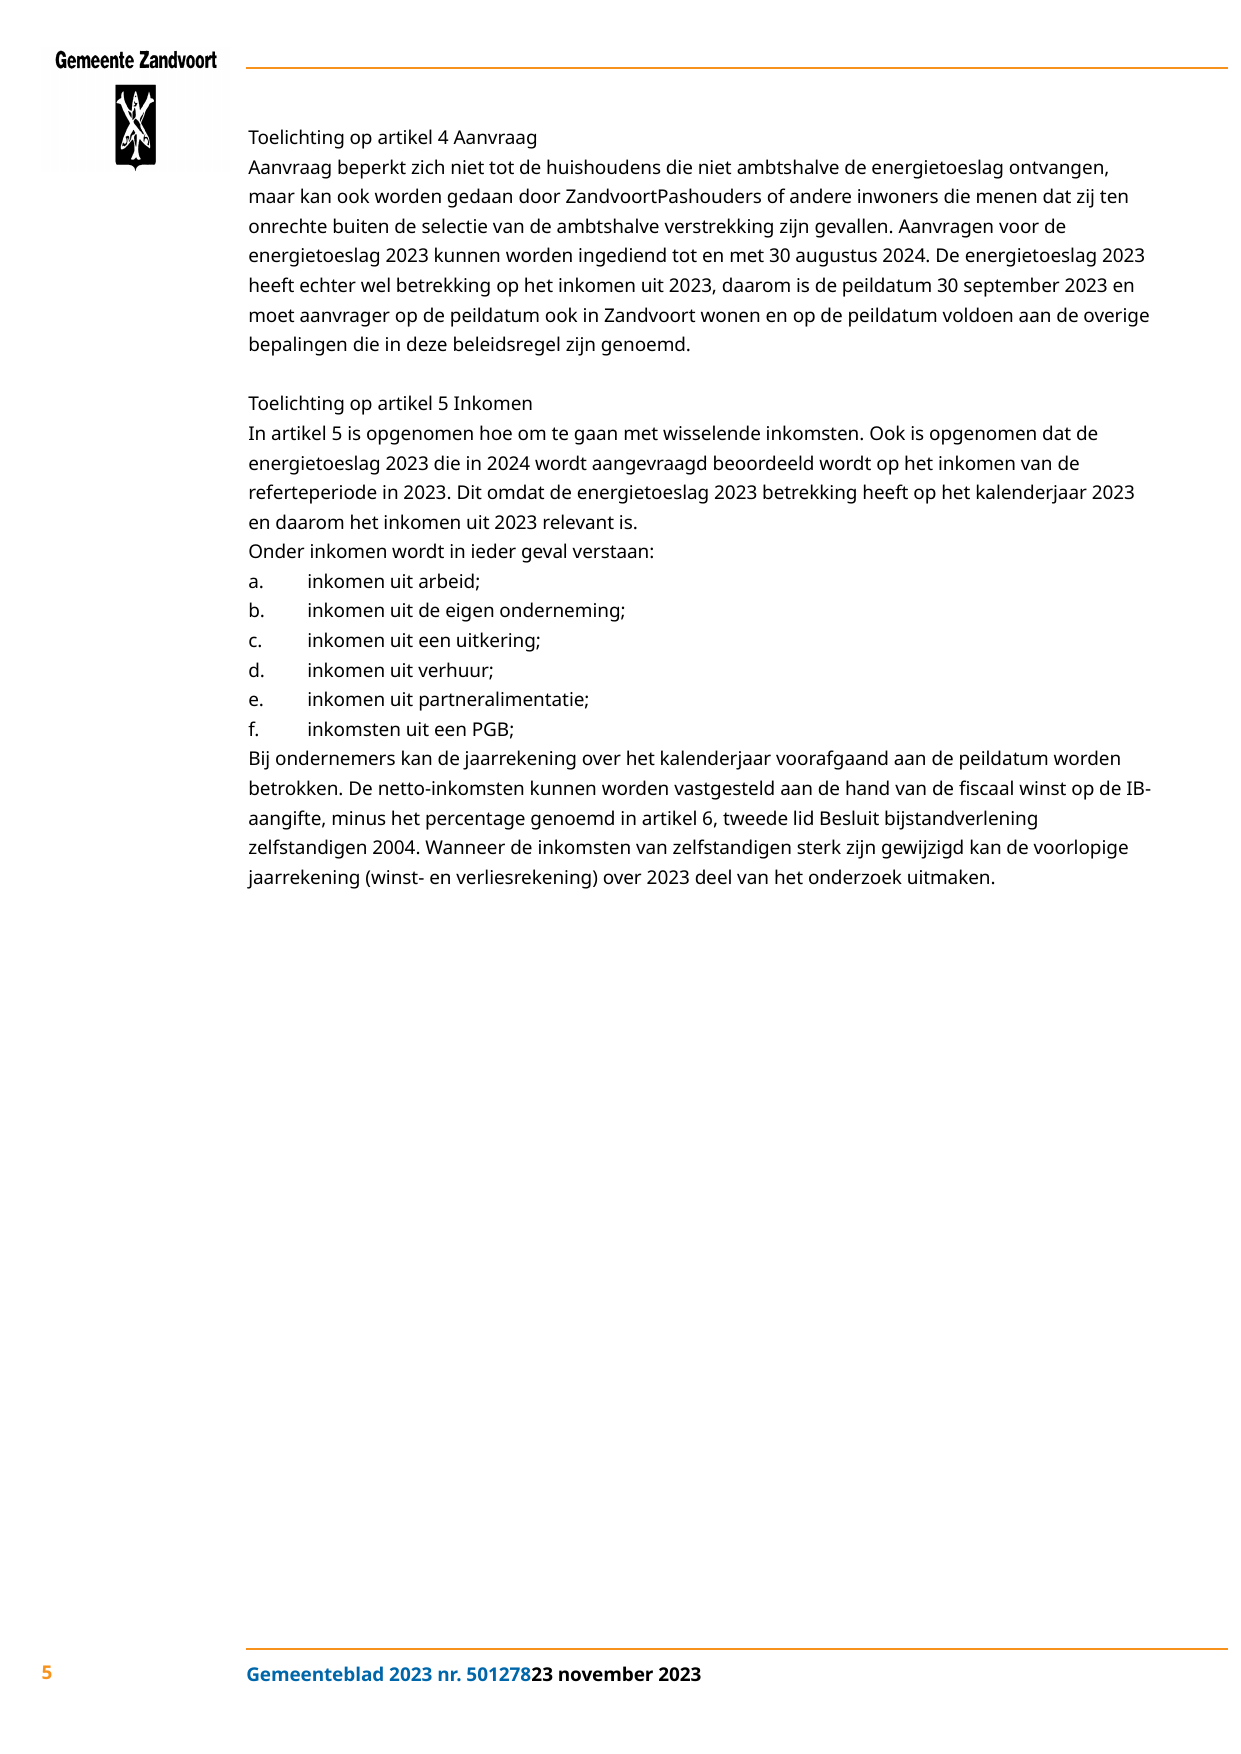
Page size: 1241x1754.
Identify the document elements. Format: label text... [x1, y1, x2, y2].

text In artikel 5 is opgenomen hoe om te gaan met wisselende inkomsten. Ook is opgenomen dat de energietoeslag 2023 die in 2024 wordt aangevraagd beoordeeld wordt op het inkomen van de referteperiode in 2023. Dit omdat de energietoeslag 2023 betrekking heeft op het kalenderjaar 2023 en daarom het inkomen uit 2023 relevant is. [248, 420, 1152, 535]
list inkomen uit de eigen onderneming; [248, 598, 1152, 623]
text Aanvraag beperkt zich niet tot de huishoudens die niet ambtshalve de energietoeslag ontvangen, maar kan ook worden gedaan door ZandvoortPashouders of andere inwoners die menen dat zij ten onrechte buiten de selectie van de ambtshalve verstrekking zijn gevallen. Aanvragen voor de energietoeslag 2023 kunnen worden ingediend tot en met 30 augustus 2024. De energietoeslag 2023 heeft echter wel betrekking op het inkomen uit 2023, daarom is de peildatum 30 september 2023 en moet aanvrager op de peildatum ook in Zandvoort wonen en op de peildatum voldoen aan de overige bepalingen die in deze beleidsregel zijn genoemd. [248, 154, 1152, 357]
text Bij ondernemers kan de jaarrekening over het kalenderjaar voorafgaand aan de peildatum worden betrokken. De netto-inkomsten kunnen worden vastgesteld aan de hand van de fiscaal winst op de IB-aangifte, minus het percentage genoemd in artikel 6, tweede lid Besluit bijstandverlening zelfstandigen 2004. Wanneer de inkomsten van zelfstandigen sterk zijn gewijzigd kan de voorlopige jaarrekening (winst- en verliesrekening) over 2023 deel van het onderzoek uitmaken. [248, 746, 1152, 890]
list inkomen uit arbeid; [248, 568, 1152, 594]
text Onder inkomen wordt in ieder geval verstaan: [248, 538, 1152, 564]
list inkomen uit partneralimentatie; [248, 686, 1152, 712]
picture [41, 47, 231, 172]
list inkomen uit een uitkering; [248, 627, 1152, 653]
list inkomen uit verhuur; [248, 657, 1152, 683]
text Toelichting op artikel 5 Inkomen [248, 391, 1152, 416]
list inkomsten uit een PGB; [248, 716, 1152, 742]
text Toelichting op artikel 4 Aanvraag [248, 124, 1152, 150]
